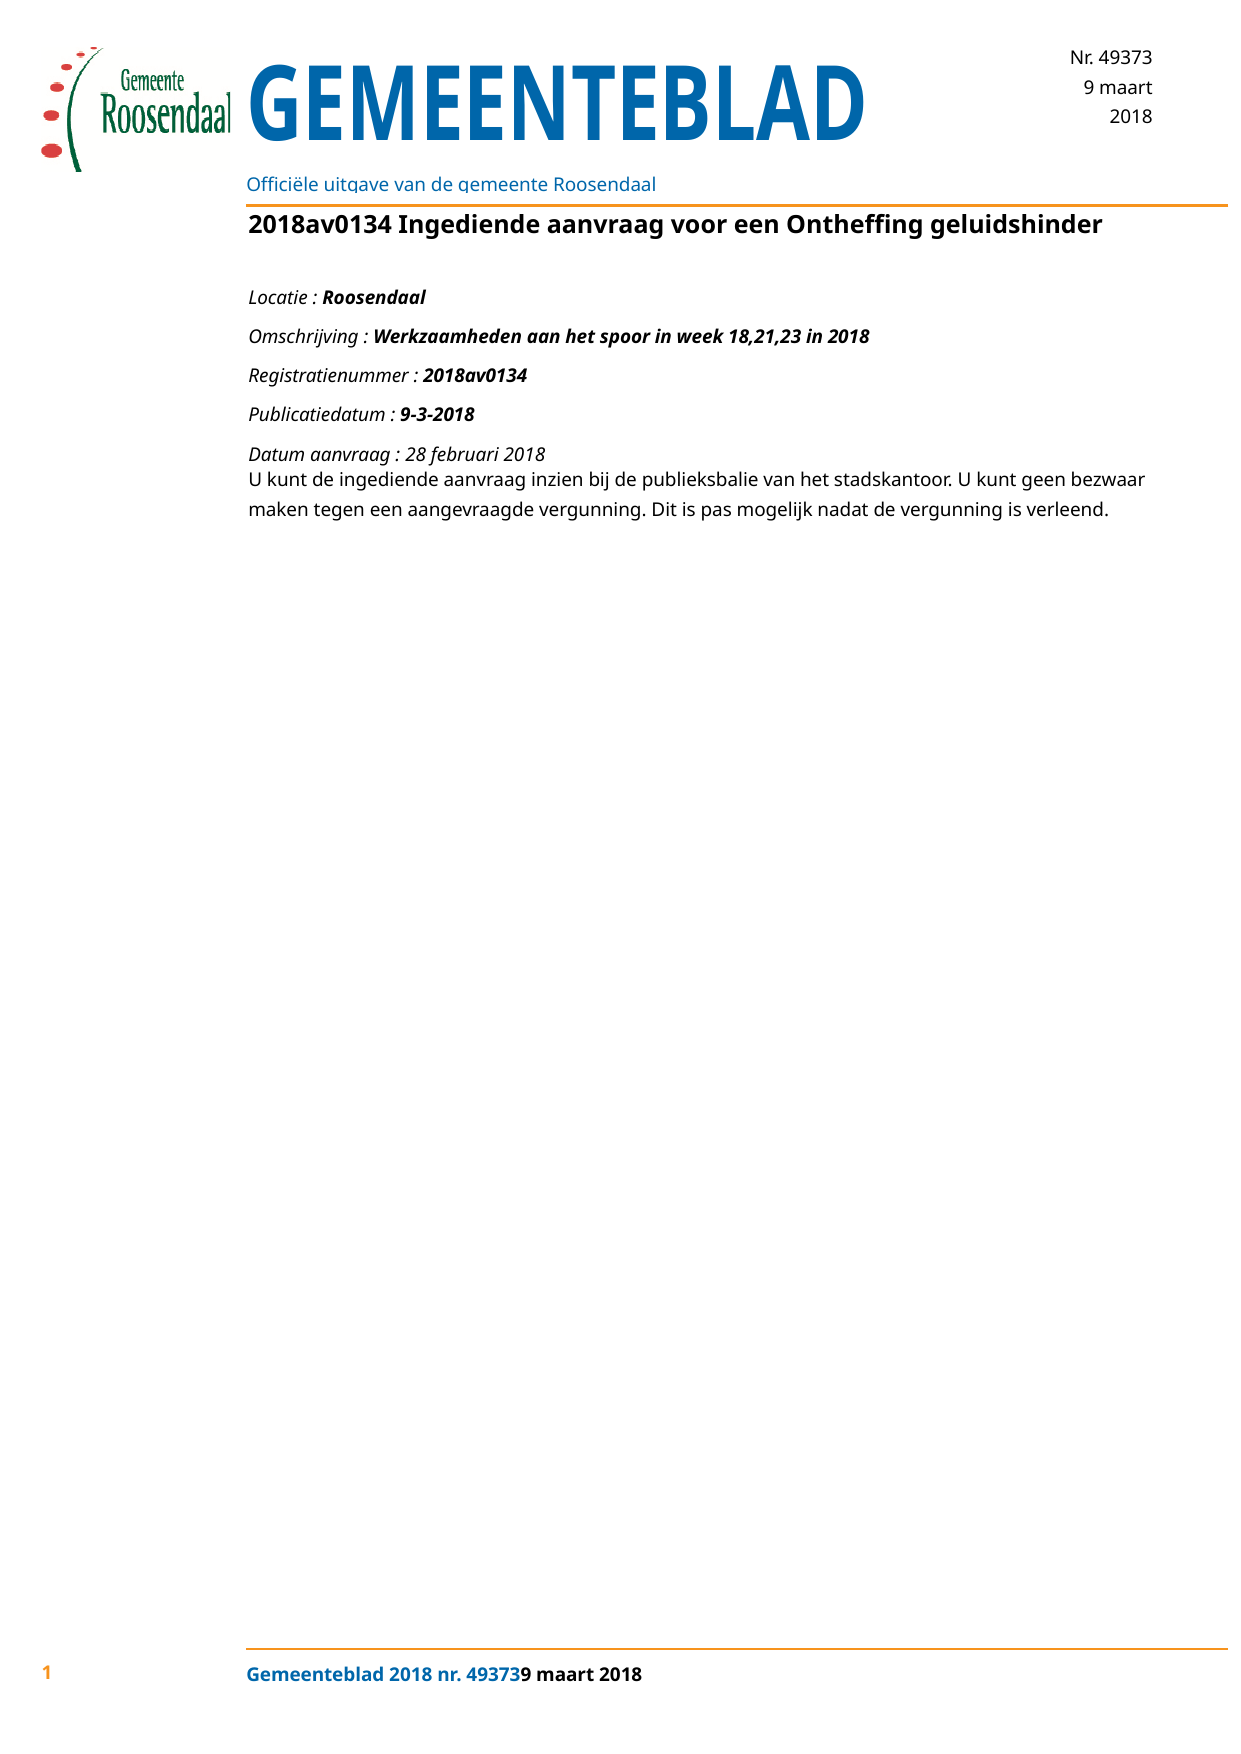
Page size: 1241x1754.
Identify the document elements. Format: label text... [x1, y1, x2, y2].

text Omschrijving : Werkzaamheden aan het spoor in week 18,21,23 in 2018 [248, 323, 1152, 349]
text Locatie : Roosendaal [248, 284, 1152, 309]
text 2018av0134 Ingediende aanvraag voor een Ontheffing geluidshinder [248, 207, 1152, 241]
text Registratienummer : 2018av0134 [248, 362, 1152, 388]
text U kunt de ingediende aanvraag inzien bij de publieksbalie van het stadskantoor. U kunt geen bezwaar maken tegen een aangevraagde vergunning. Dit is pas mogelijk nadat de vergunning is verleend. [248, 467, 1152, 522]
text Datum aanvraag : 28 februari 2018 [248, 441, 1152, 467]
picture [41, 47, 231, 172]
text Publicatiedatum : 9-3-2018 [248, 402, 1152, 427]
